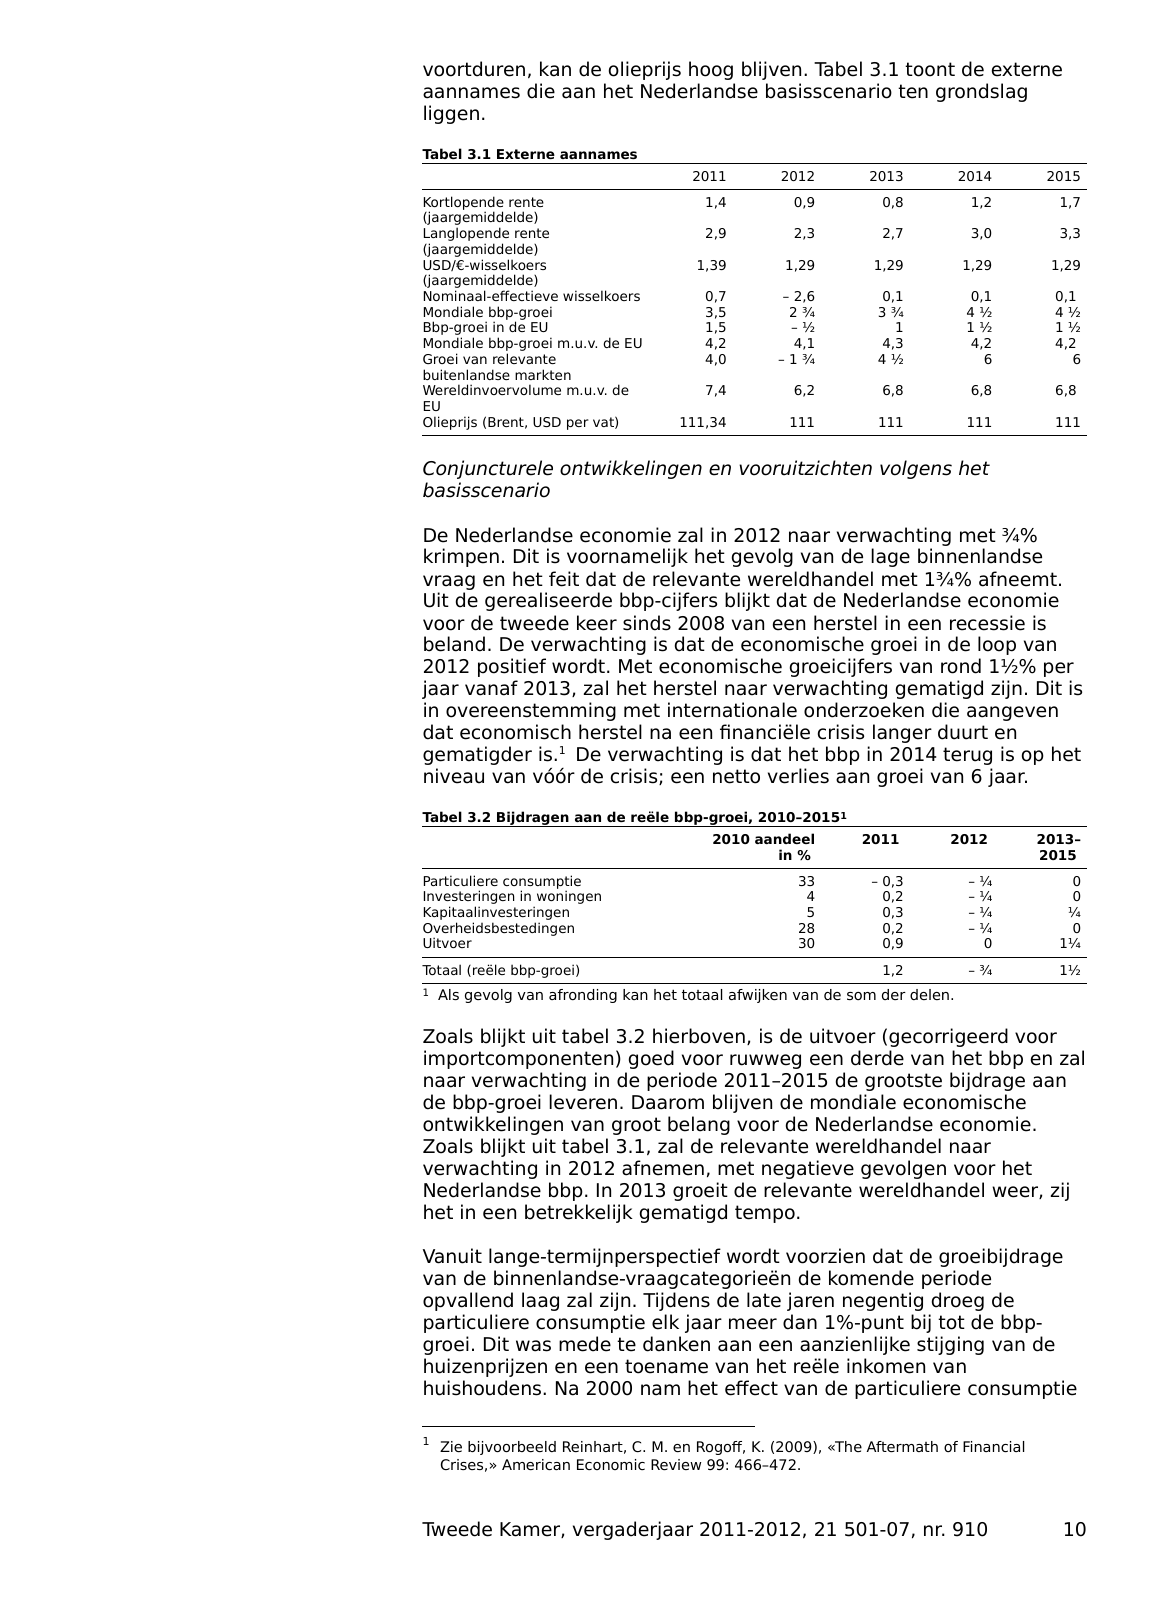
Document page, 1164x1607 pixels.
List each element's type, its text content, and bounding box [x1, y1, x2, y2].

table_cell 6,8 [910, 383, 998, 415]
table_header Tabel 3.1 Externe aannames [422, 147, 1087, 163]
table_cell 4 ½ [910, 305, 998, 320]
table_cell Overheidsbestedingen [422, 921, 703, 936]
table_cell 4,3 [821, 336, 909, 352]
table_cell [422, 827, 703, 868]
table_cell 6 [910, 352, 998, 383]
text Zoals blijkt uit tabel 3.2 hierboven, is de uitvoer (gecorrigeerd voor importcomponenten) goed voor ruwweg een derde van het bbp en zal naar verwachting in de periode 2011–2015 de grootste bijdrage aan de bbp-groei leveren. Daarom blijven de mondiale economische ontwikkelingen van groot belang voor de Nederlandse economie. Zoals blijkt uit tabel 3.1, zal de relevante wereldhandel naar verwachting in 2012 afnemen, met negatieve gevolgen voor het Nederlandse bbp. In 2013 groeit de relevante wereldhandel weer, zij het in een betrekkelijk gematigd tempo. [422, 1026, 1087, 1224]
table_cell 0,1 [998, 289, 1087, 304]
table_cell 4,2 [910, 336, 998, 352]
table_cell 4 ½ [821, 352, 909, 383]
table_cell 0,7 [644, 289, 732, 304]
table_cell 2,9 [644, 226, 732, 257]
table_cell 1 [821, 320, 909, 336]
table_cell 5 [703, 905, 821, 921]
table_cell 4,0 [644, 352, 732, 383]
table_cell 6,8 [821, 383, 909, 415]
table_cell 1,2 [910, 190, 998, 226]
table_cell 0,2 [821, 921, 909, 936]
table_cell 2015 [998, 164, 1087, 189]
table_cell 1,2 [821, 958, 909, 983]
table_cell Particuliere consumptie [422, 869, 703, 889]
subtitle Conjuncturele ontwikkelingen en vooruitzichten volgens het basisscenario [422, 458, 1087, 502]
table_cell 111 [821, 415, 909, 435]
table_cell – ¼ [910, 905, 998, 921]
table_cell Bbp-groei in de EU [422, 320, 644, 336]
table_cell 1¼ [998, 936, 1087, 957]
table_cell 1,29 [910, 258, 998, 289]
table_cell ¼ [998, 905, 1087, 921]
table_cell 33 [703, 869, 821, 889]
table_cell 1,29 [732, 258, 821, 289]
table_cell 0 [998, 889, 1087, 905]
table_cell 28 [703, 921, 821, 936]
table_cell – 2,6 [732, 289, 821, 304]
table_cell 6,2 [732, 383, 821, 415]
table_cell Nominaal-effectieve wisselkoers [422, 289, 644, 304]
table_cell 1 ½ [910, 320, 998, 336]
table_header Tabel 3.2 Bijdragen aan de reële bbp-groei, 2010–20151 [422, 810, 1087, 826]
text Zie bijvoorbeeld Reinhart, C. M. en Rogoff, K. (2009), «The Aftermath of Financial Crises,» American Economic Review 99: 466–472. [422, 1435, 1087, 1474]
table_cell 2,7 [821, 226, 909, 257]
table_cell USD/€-wisselkoers (jaargemiddelde) [422, 258, 644, 289]
table_cell Groei van relevante buitenlandse markten [422, 352, 644, 383]
table_cell 111 [732, 415, 821, 435]
table_cell 2011 [821, 827, 909, 868]
table_cell 3,5 [644, 305, 732, 320]
table_cell 1,5 [644, 320, 732, 336]
table_cell 1,7 [998, 190, 1087, 226]
table_cell 0,2 [821, 889, 909, 905]
text Vanuit lange-termijnperspectief wordt voorzien dat de groeibijdrage van de binnenlandse-vraagcategorieën de komende periode opvallend laag zal zijn. Tijdens de late jaren negentig droeg de particuliere consumptie elk jaar meer dan 1%-punt bij tot de bbp-groei. Dit was mede te danken aan een aanzienlijke stijging van de huizenprijzen en een toename van het reële inkomen van huishoudens. Na 2000 nam het effect van de particuliere consumptie [422, 1246, 1087, 1400]
table_cell 4 ½ [998, 305, 1087, 320]
table_cell – 0,3 [821, 869, 909, 889]
table_cell 1 Als gevolg van afronding kan het totaal afwijken van de som der delen. [422, 984, 1087, 1004]
table_cell 6,8 [998, 383, 1087, 415]
text voortduren, kan de olieprijs hoog blijven. Tabel 3.1 toont de externe aannames die aan het Nederlandse basisscenario ten grondslag liggen. [422, 59, 1087, 125]
table_cell 1,39 [644, 258, 732, 289]
table_cell 3,0 [910, 226, 998, 257]
table_cell 3 ¾ [821, 305, 909, 320]
table_cell – ¼ [910, 889, 998, 905]
table_cell 7,4 [644, 383, 732, 415]
table_cell 30 [703, 936, 821, 957]
table_cell Mondiale bbp-groei m.u.v. de EU [422, 336, 644, 352]
table_cell 2012 [910, 827, 998, 868]
table_cell – ¼ [910, 869, 998, 889]
table_cell Olieprijs (Brent, USD per vat) [422, 415, 644, 435]
text De Nederlandse economie zal in 2012 naar verwachting met ¾% krimpen. Dit is voornamelijk het gevolg van de lage binnenlandse vraag en het feit dat de relevante wereldhandel met 1¾% afneemt. Uit de gerealiseerde bbp-cijfers blijkt dat de Nederlandse economie voor de tweede keer sinds 2008 van een herstel in een recessie is beland. De verwachting is dat de economische groei in de loop van 2012 positief wordt. Met economische groeicijfers van rond 1½% per jaar vanaf 2013, zal het herstel naar verwachting gematigd zijn. Dit is in overeenstemming met internationale onderzoeken die aangeven dat economisch herstel na een financiële crisis langer duurt en gematigder is. De verwachting is dat het bbp in 2014 terug is op het niveau van vóór de crisis; een netto verlies aan groei van 6 jaar. [422, 524, 1087, 788]
table_cell 4,1 [732, 336, 821, 352]
table_cell – 1 ¾ [732, 352, 821, 383]
table_cell 0,1 [910, 289, 998, 304]
table_cell 2012 [732, 164, 821, 189]
table_cell 4,2 [644, 336, 732, 352]
table_cell Kapitaalinvesteringen [422, 905, 703, 921]
table_cell 0,9 [821, 936, 909, 957]
table_cell 0 [910, 936, 998, 957]
table_cell Mondiale bbp-groei [422, 305, 644, 320]
table_cell 1,4 [644, 190, 732, 226]
table_cell Uitvoer [422, 936, 703, 957]
table_cell 4 [703, 889, 821, 905]
table_cell Wereldinvoervolume m.u.v. de EU [422, 383, 644, 415]
table_cell 0,3 [821, 905, 909, 921]
table_cell 1,29 [821, 258, 909, 289]
table_cell 1 ½ [998, 320, 1087, 336]
table_cell 6 [998, 352, 1087, 383]
table_cell Kortlopende rente (jaargemiddelde) [422, 190, 644, 226]
table_cell 2013 [821, 164, 909, 189]
table_cell 2011 [644, 164, 732, 189]
table_cell 3,3 [998, 226, 1087, 257]
table_cell 0 [998, 869, 1087, 889]
table_cell 2010 aandeel in % [703, 827, 821, 868]
table_cell 0,9 [732, 190, 821, 226]
table_cell Langlopende rente (jaargemiddelde) [422, 226, 644, 257]
table_cell 1,29 [998, 258, 1087, 289]
table_cell 111,34 [644, 415, 732, 435]
table_cell 4,2 [998, 336, 1087, 352]
table_cell 111 [998, 415, 1087, 435]
table_cell 2 ¾ [732, 305, 821, 320]
table_cell 2,3 [732, 226, 821, 257]
table_cell 2014 [910, 164, 998, 189]
table_cell – ¾ [910, 958, 998, 983]
table_cell [422, 164, 644, 189]
table_cell 0,8 [821, 190, 909, 226]
table_cell [703, 958, 821, 983]
table_cell 1½ [998, 958, 1087, 983]
table_cell 0 [998, 921, 1087, 936]
table_cell 111 [910, 415, 998, 435]
table_cell Totaal (reële bbp-groei) [422, 958, 703, 983]
table_cell Investeringen in woningen [422, 889, 703, 905]
table_cell 2013–2015 [998, 827, 1087, 868]
table_cell – ¼ [910, 921, 998, 936]
table_cell 0,1 [821, 289, 909, 304]
table_cell – ½ [732, 320, 821, 336]
